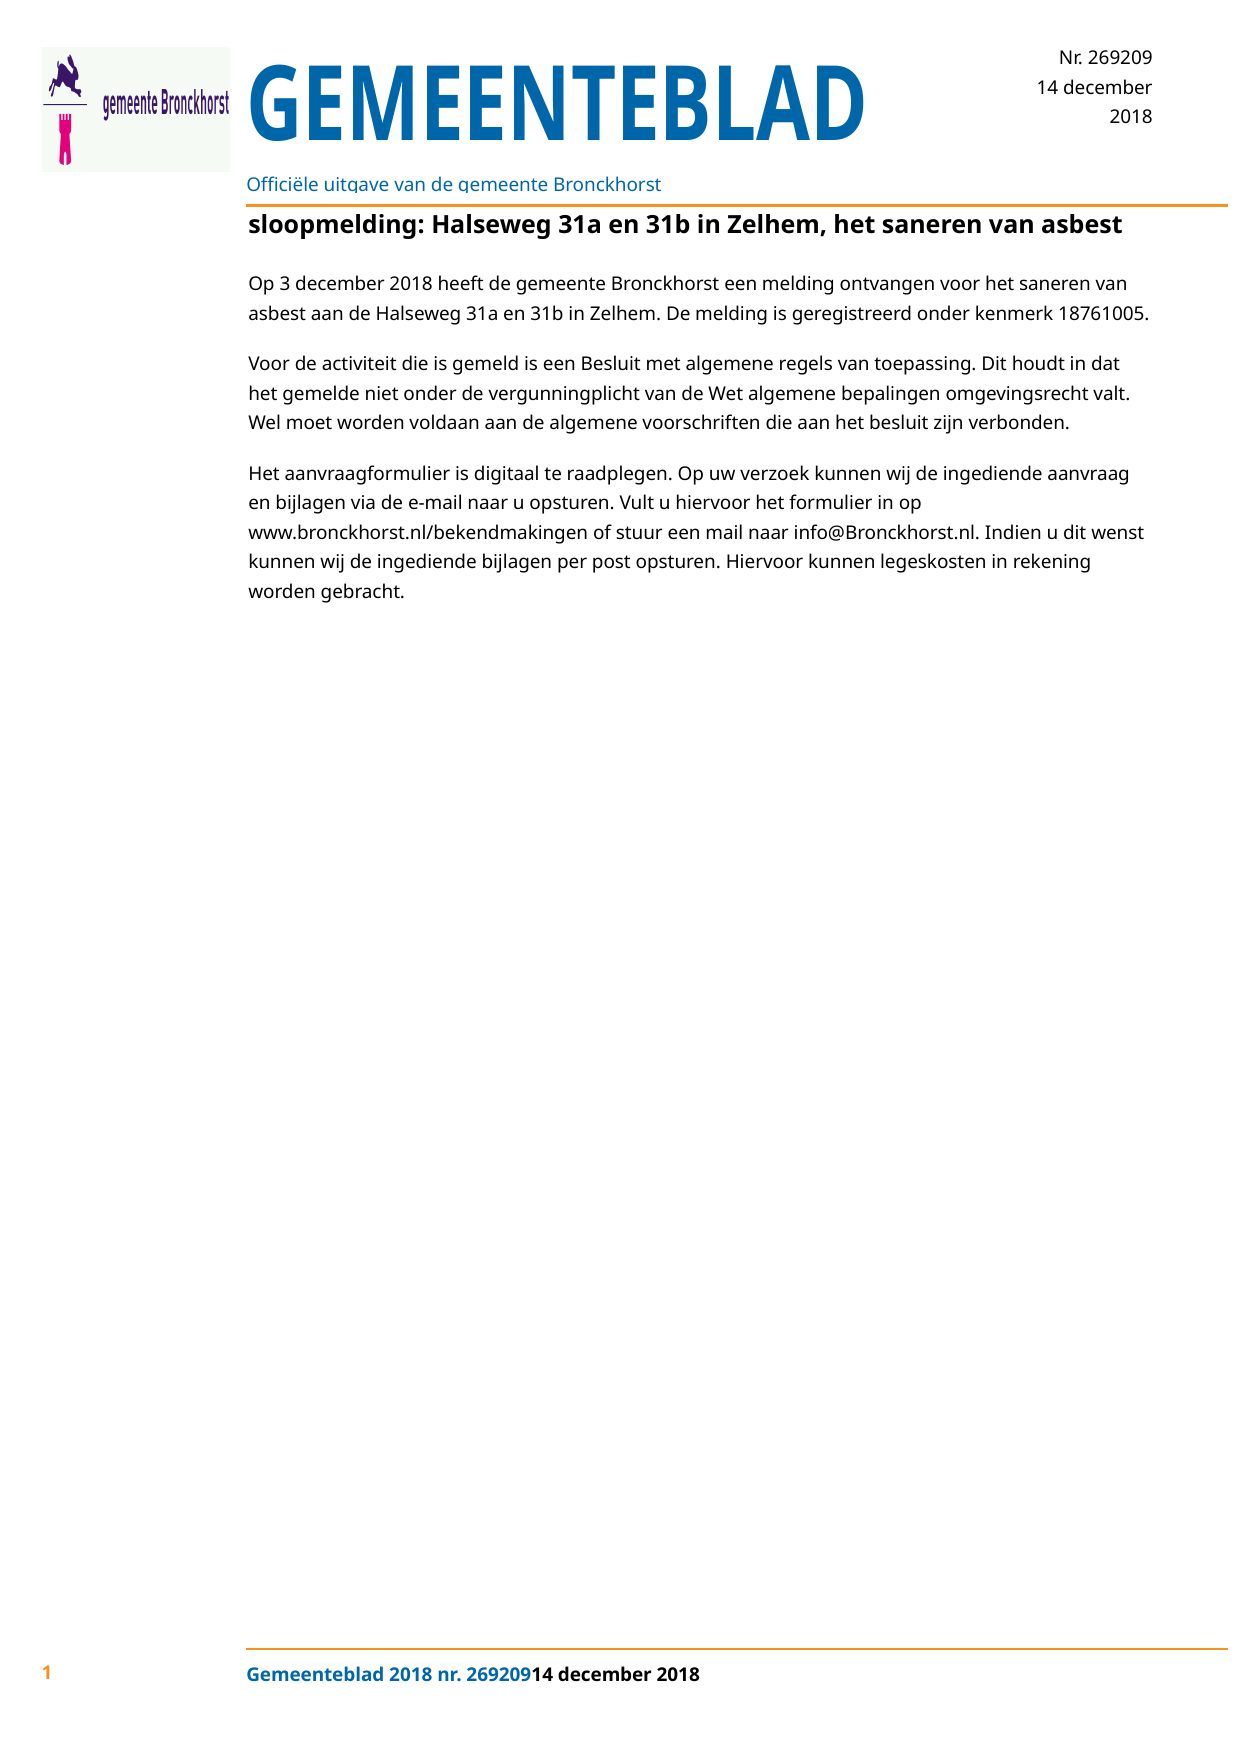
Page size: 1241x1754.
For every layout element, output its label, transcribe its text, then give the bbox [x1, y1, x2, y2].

text sloopmelding: Halseweg 31a en 31b in Zelhem, het saneren van asbest [248, 207, 1152, 241]
text Op 3 december 2018 heeft de gemeente Bronckhorst een melding ontvangen voor het saneren van asbest aan de Halseweg 31a en 31b in Zelhem. De melding is geregistreerd onder kenmerk 18761005. [248, 270, 1152, 326]
text Het aanvraagformulier is digitaal te raadplegen. Op uw verzoek kunnen wij de ingediende aanvraag en bijlagen via de e-mail naar u opsturen. Vult u hiervoor het formulier in op www.bronckhorst.nl/bekendmakingen of stuur een mail naar info@Bronckhorst.nl. Indien u dit wenst kunnen wij de ingediende bijlagen per post opsturen. Hiervoor kunnen legeskosten in rekening worden gebracht. [248, 460, 1152, 604]
text Voor de activiteit die is gemeld is een Besluit met algemene regels van toepassing. Dit houdt in dat het gemelde niet onder de vergunningplicht van de Wet algemene bepalingen omgevingsrecht valt. Wel moet worden voldaan aan de algemene voorschriften die aan het besluit zijn verbonden. [248, 350, 1152, 435]
picture [41, 47, 231, 172]
